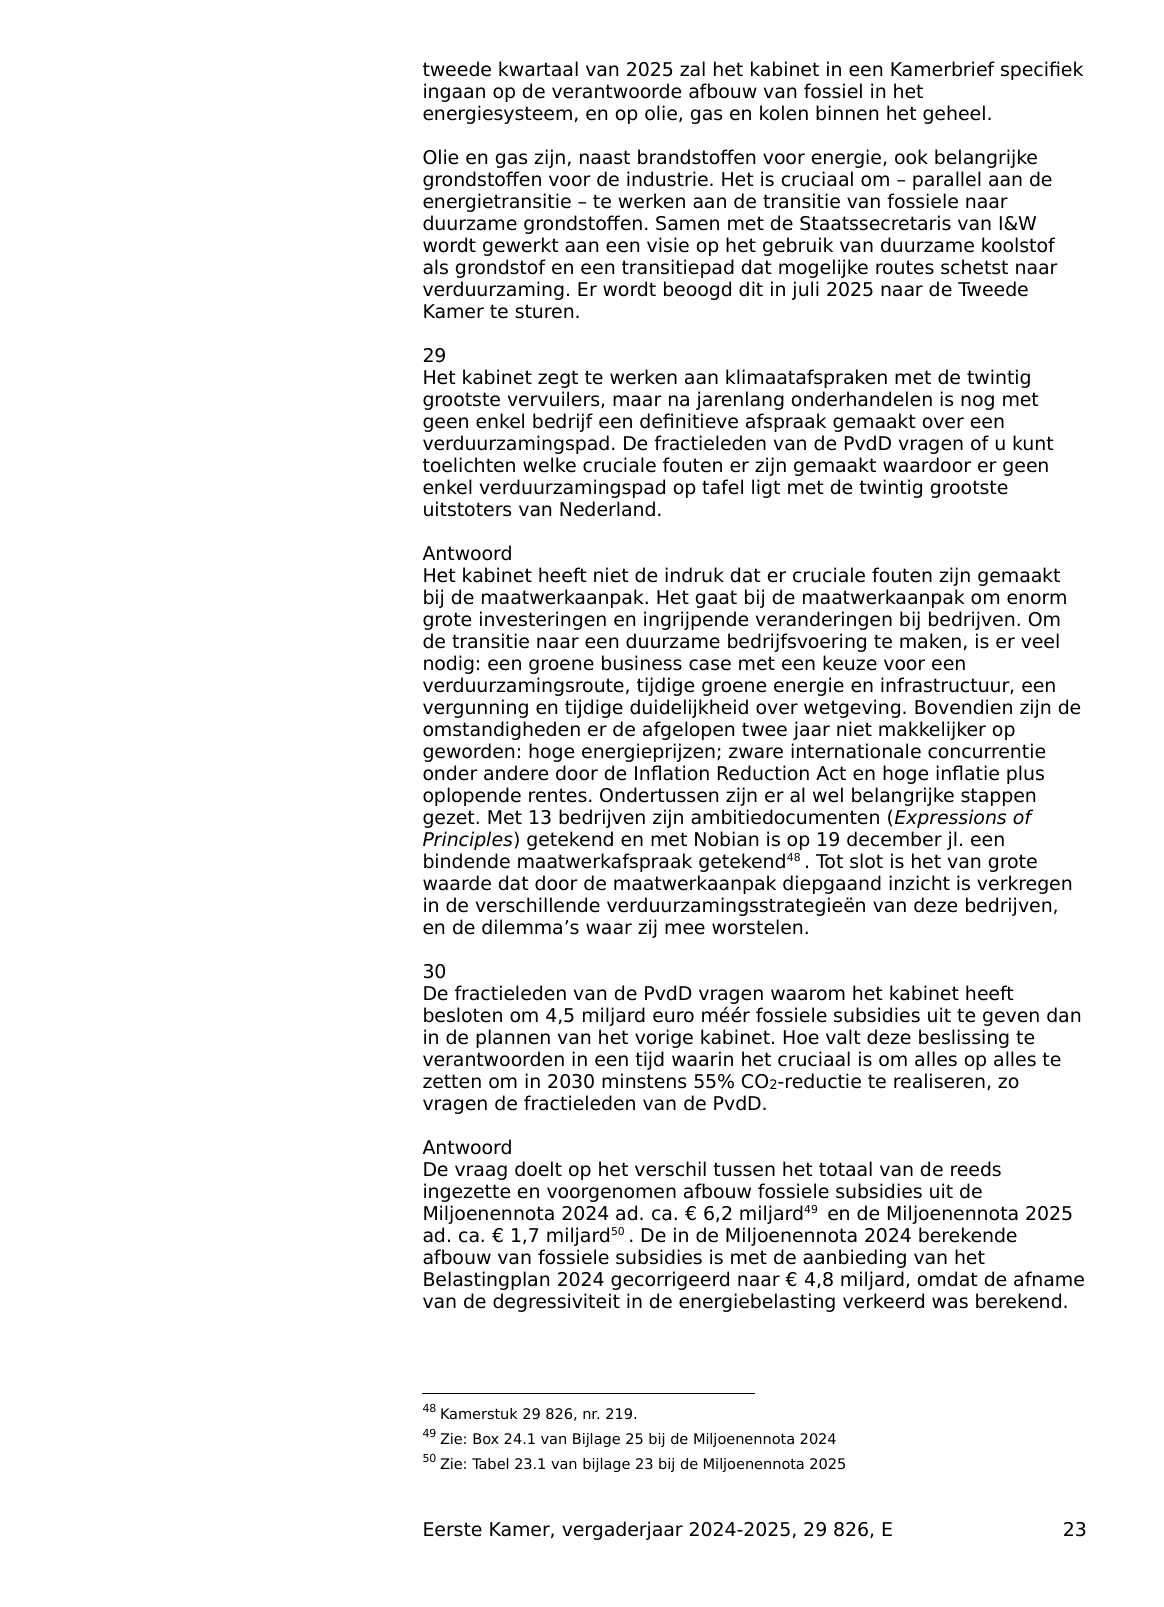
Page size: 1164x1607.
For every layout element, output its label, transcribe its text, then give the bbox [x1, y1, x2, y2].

text Zie: Tabel 23.1 van bijlage 23 bij de Miljoenennota 2025 [422, 1452, 1087, 1474]
text Olie en gas zijn, naast brandstoffen voor energie, ook belangrijke grondstoffen voor de industrie. Het is cruciaal om – parallel aan de energietransitie – te werken aan de transitie van fossiele naar duurzame grondstoffen. Samen met de Staatssecretaris van I&W wordt gewerkt aan een visie op het gebruik van duurzame koolstof als grondstof en een transitiepad dat mogelijke routes schetst naar verduurzaming. Er wordt beoogd dit in juli 2025 naar de Tweede Kamer te sturen. [422, 147, 1087, 323]
text Antwoord [422, 1137, 1087, 1159]
text Het kabinet zegt te werken aan klimaatafspraken met de twintig grootste vervuilers, maar na jarenlang onderhandelen is nog met geen enkel bedrijf een definitieve afspraak gemaakt over een verduurzamingspad. De fractieleden van de PvdD vragen of u kunt toelichten welke cruciale fouten er zijn gemaakt waardoor er geen enkel verduurzamingspad op tafel ligt met de twintig grootste uitstoters van Nederland. [422, 367, 1087, 521]
text De vraag doelt op het verschil tussen het totaal van de reeds ingezette en voorgenomen afbouw fossiele subsidies uit de Miljoenennota 2024 ad. ca. € 6,2 miljard en de Miljoenennota 2025 ad. ca. € 1,7 miljard. De in de Miljoenennota 2024 berekende afbouw van fossiele subsidies is met de aanbieding van het Belastingplan 2024 gecorrigeerd naar € 4,8 miljard, omdat de afname van de degressiviteit in de energiebelasting verkeerd was berekend. [422, 1159, 1087, 1313]
text Kamerstuk 29 826, nr. 219. [422, 1402, 1087, 1424]
text De fractieleden van de PvdD vragen waarom het kabinet heeft besloten om 4,5 miljard euro méér fossiele subsidies uit te geven dan in de plannen van het vorige kabinet. Hoe valt deze beslissing te verantwoorden in een tijd waarin het cruciaal is om alles op alles te zetten om in 2030 minstens 55% CO2-reductie te realiseren, zo vragen de fractieleden van de PvdD. [422, 983, 1087, 1115]
text 29 [422, 345, 1087, 367]
text Zie: Box 24.1 van Bijlage 25 bij de Miljoenennota 2024 [422, 1427, 1087, 1449]
text Antwoord [422, 543, 1087, 565]
text tweede kwartaal van 2025 zal het kabinet in een Kamerbrief specifiek ingaan op de verantwoorde afbouw van fossiel in het energiesysteem, en op olie, gas en kolen binnen het geheel. [422, 59, 1087, 125]
text 30 [422, 961, 1087, 983]
text Het kabinet heeft niet de indruk dat er cruciale fouten zijn gemaakt bij de maatwerkaanpak. Het gaat bij de maatwerkaanpak om enorm grote investeringen en ingrijpende veranderingen bij bedrijven. Om de transitie naar een duurzame bedrijfsvoering te maken, is er veel nodig: een groene business case met een keuze voor een verduurzamingsroute, tijdige groene energie en infrastructuur, een vergunning en tijdige duidelijkheid over wetgeving. Bovendien zijn de omstandigheden er de afgelopen twee jaar niet makkelijker op geworden: hoge energieprijzen; zware internationale concurrentie onder andere door de Inflation Reduction Act en hoge inflatie plus oplopende rentes. Ondertussen zijn er al wel belangrijke stappen gezet. Met 13 bedrijven zijn ambitiedocumenten (Expressions of Principles) getekend en met Nobian is op 19 december jl. een bindende maatwerkafspraak getekend. Tot slot is het van grote waarde dat door de maatwerkaanpak diepgaand inzicht is verkregen in de verschillende verduurzamingsstrategieën van deze bedrijven, en de dilemma’s waar zij mee worstelen. [422, 565, 1087, 939]
